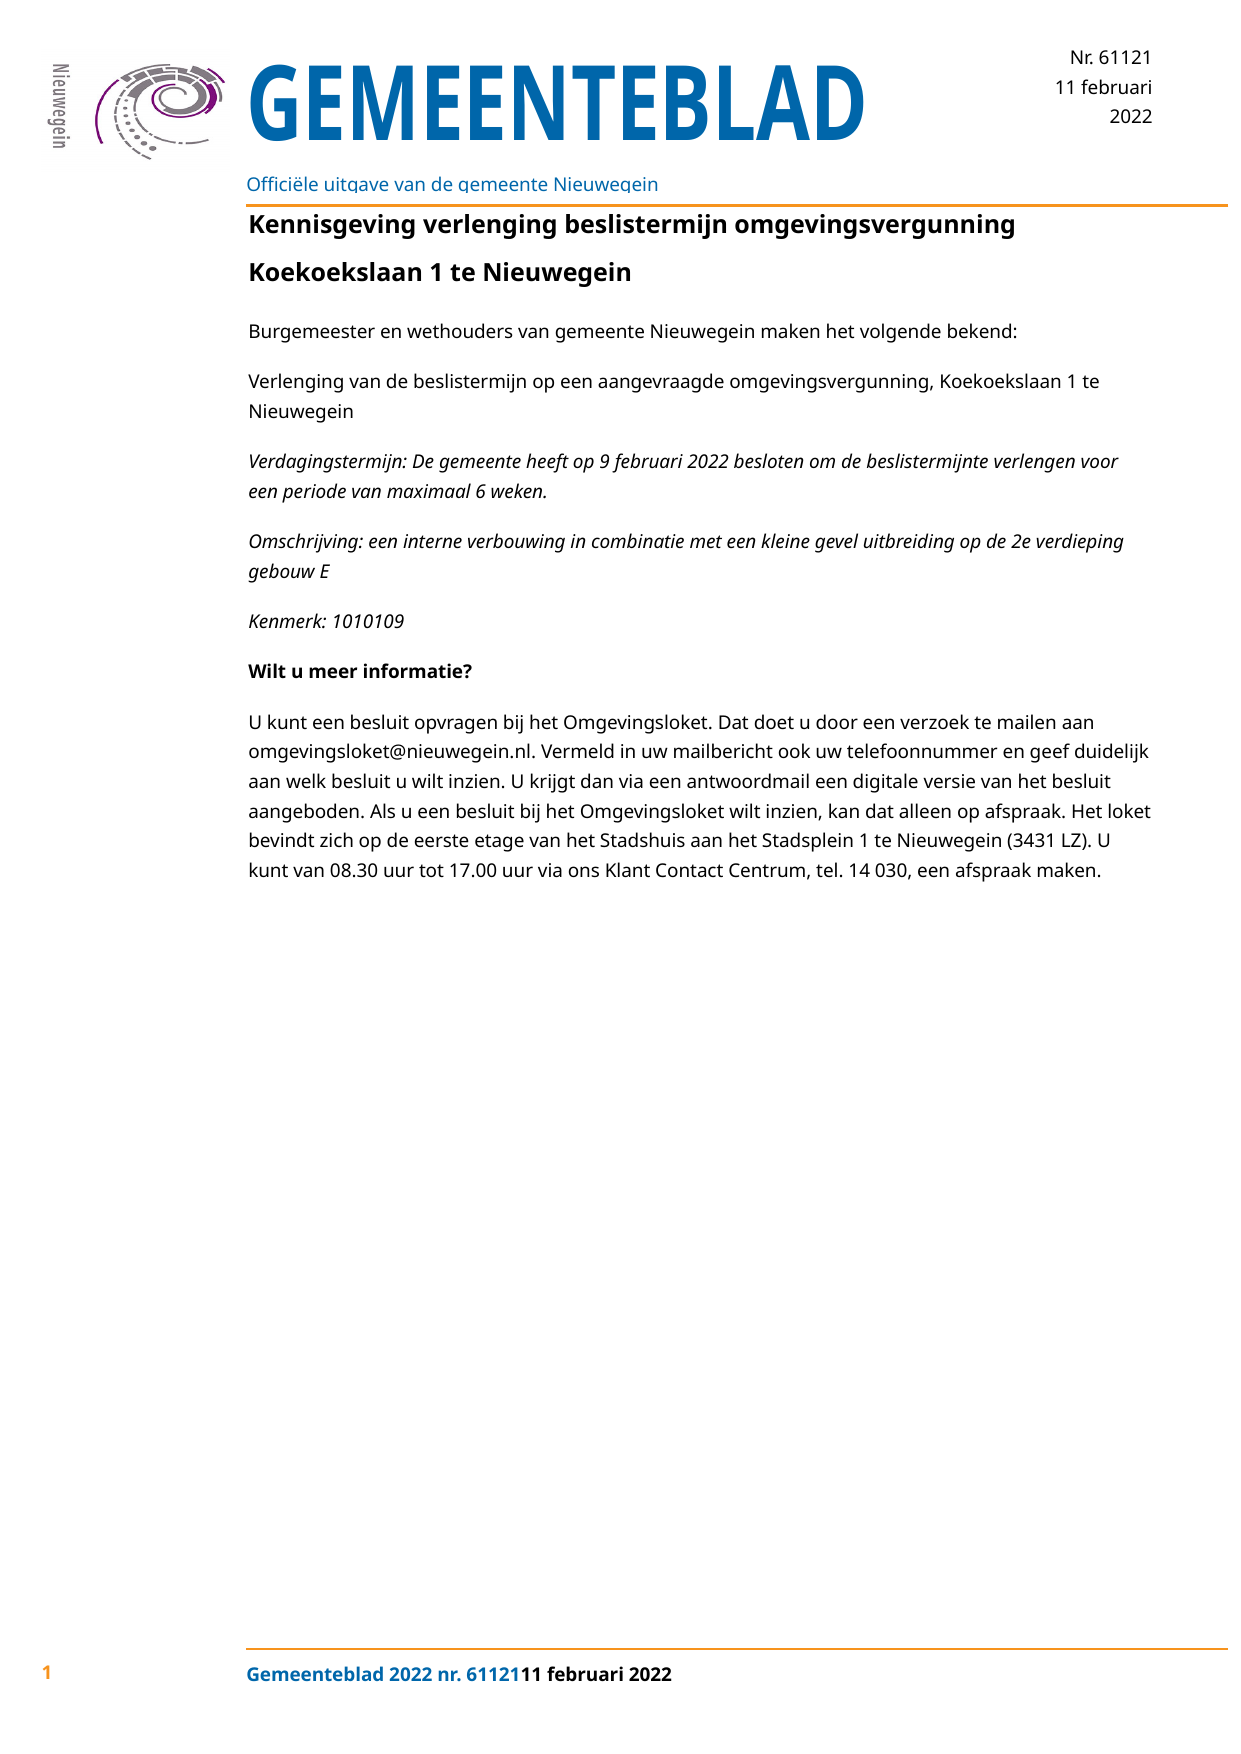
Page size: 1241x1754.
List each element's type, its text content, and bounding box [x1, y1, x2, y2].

text Verlenging van de beslistermijn op een aangevraagde omgevingsvergunning, Koekoekslaan 1 te Nieuwegein [248, 368, 1152, 424]
text Wilt u meer informatie? [248, 659, 1152, 684]
text U kunt een besluit opvragen bij het Omgevingsloket. Dat doet u door een verzoek te mailen aan omgevingsloket@nieuwegein.nl. Vermeld in uw mailbericht ook uw telefoonnummer en geef duidelijk aan welk besluit u wilt inzien. U krijgt dan via een antwoordmail een digitale versie van het besluit aangeboden. Als u een besluit bij het Omgevingsloket wilt inzien, kan dat alleen op afspraak. Het loket bevindt zich op de eerste etage van het Stadshuis aan het Stadsplein 1 te Nieuwegein (3431 LZ). U kunt van 08.30 uur tot 17.00 uur via ons Klant Contact Centrum, tel. 14 030, een afspraak maken. [248, 709, 1152, 883]
text Verdagingstermijn: De gemeente heeft op 9 februari 2022 besloten om de beslistermijnte verlengen voor een periode van maximaal 6 weken. [248, 448, 1152, 504]
text Burgemeester en wethouders van gemeente Nieuwegein maken het volgende bekend: [248, 318, 1152, 344]
text Kennisgeving verlenging beslistermijn omgevingsvergunning Koekoekslaan 1 te Nieuwegein [248, 207, 1152, 288]
picture [41, 47, 231, 172]
text Kenmerk: 1010109 [248, 608, 1152, 634]
text Omschrijving: een interne verbouwing in combinatie met een kleine gevel uitbreiding op de 2e verdieping gebouw E [248, 528, 1152, 584]
